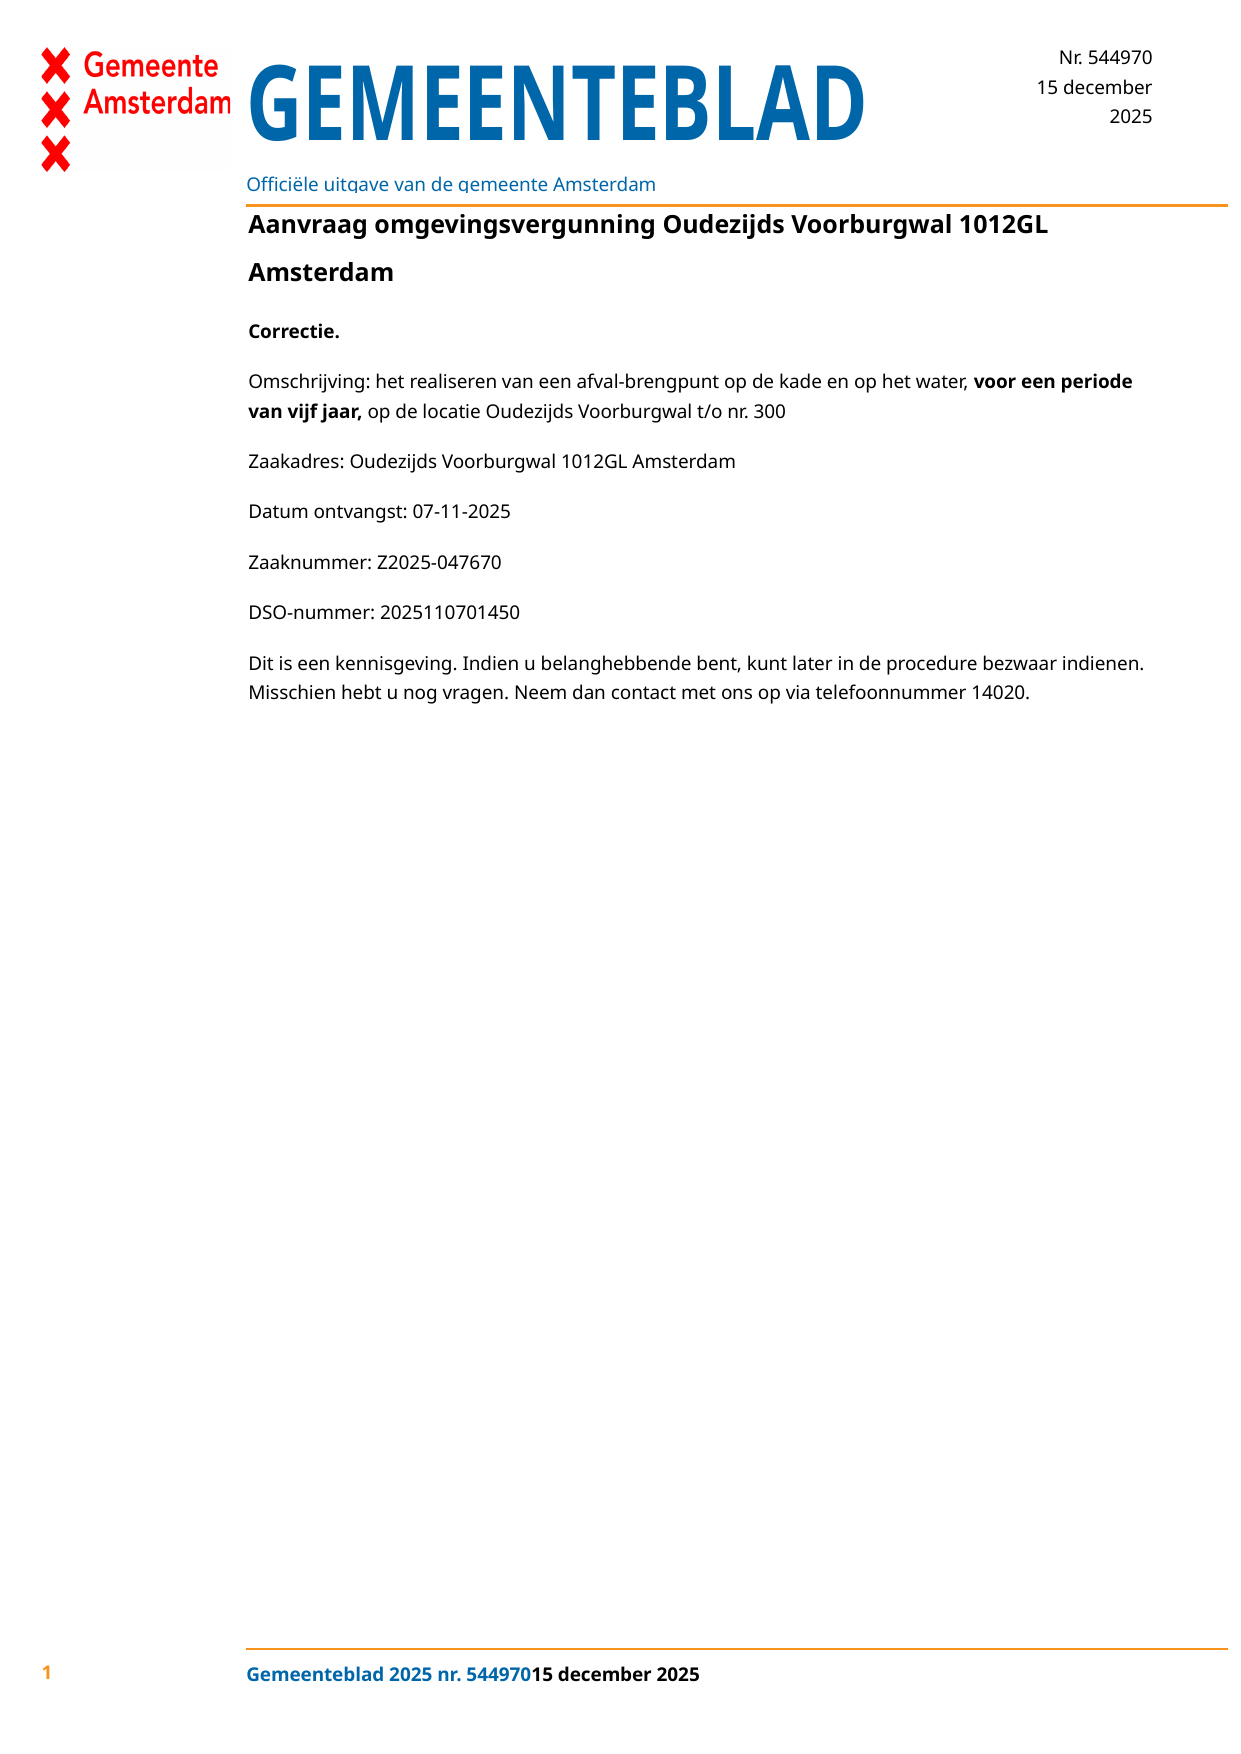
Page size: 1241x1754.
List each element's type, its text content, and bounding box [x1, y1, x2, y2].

text Datum ontvangst: 07-11-2025 [248, 499, 1152, 524]
text Correctie. [248, 318, 1152, 344]
text Aanvraag omgevingsvergunning Oudezijds Voorburgwal 1012GL Amsterdam [248, 207, 1152, 288]
text Omschrijving: het realiseren van een afval-brengpunt op de kade en op het water, voor een periode van vijf jaar, op de locatie Oudezijds Voorburgwal t/o nr. 300 [248, 368, 1152, 424]
picture [41, 47, 231, 172]
text Zaakadres: Oudezijds Voorburgwal 1012GL Amsterdam [248, 448, 1152, 474]
text DSO-nummer: 2025110701450 [248, 599, 1152, 625]
text Zaaknummer: Z2025-047670 [248, 549, 1152, 575]
text Dit is een kennisgeving. Indien u belanghebbende bent, kunt later in de procedure bezwaar indienen. Misschien hebt u nog vragen. Neem dan contact met ons op via telefoonnummer 14020. [248, 650, 1152, 705]
